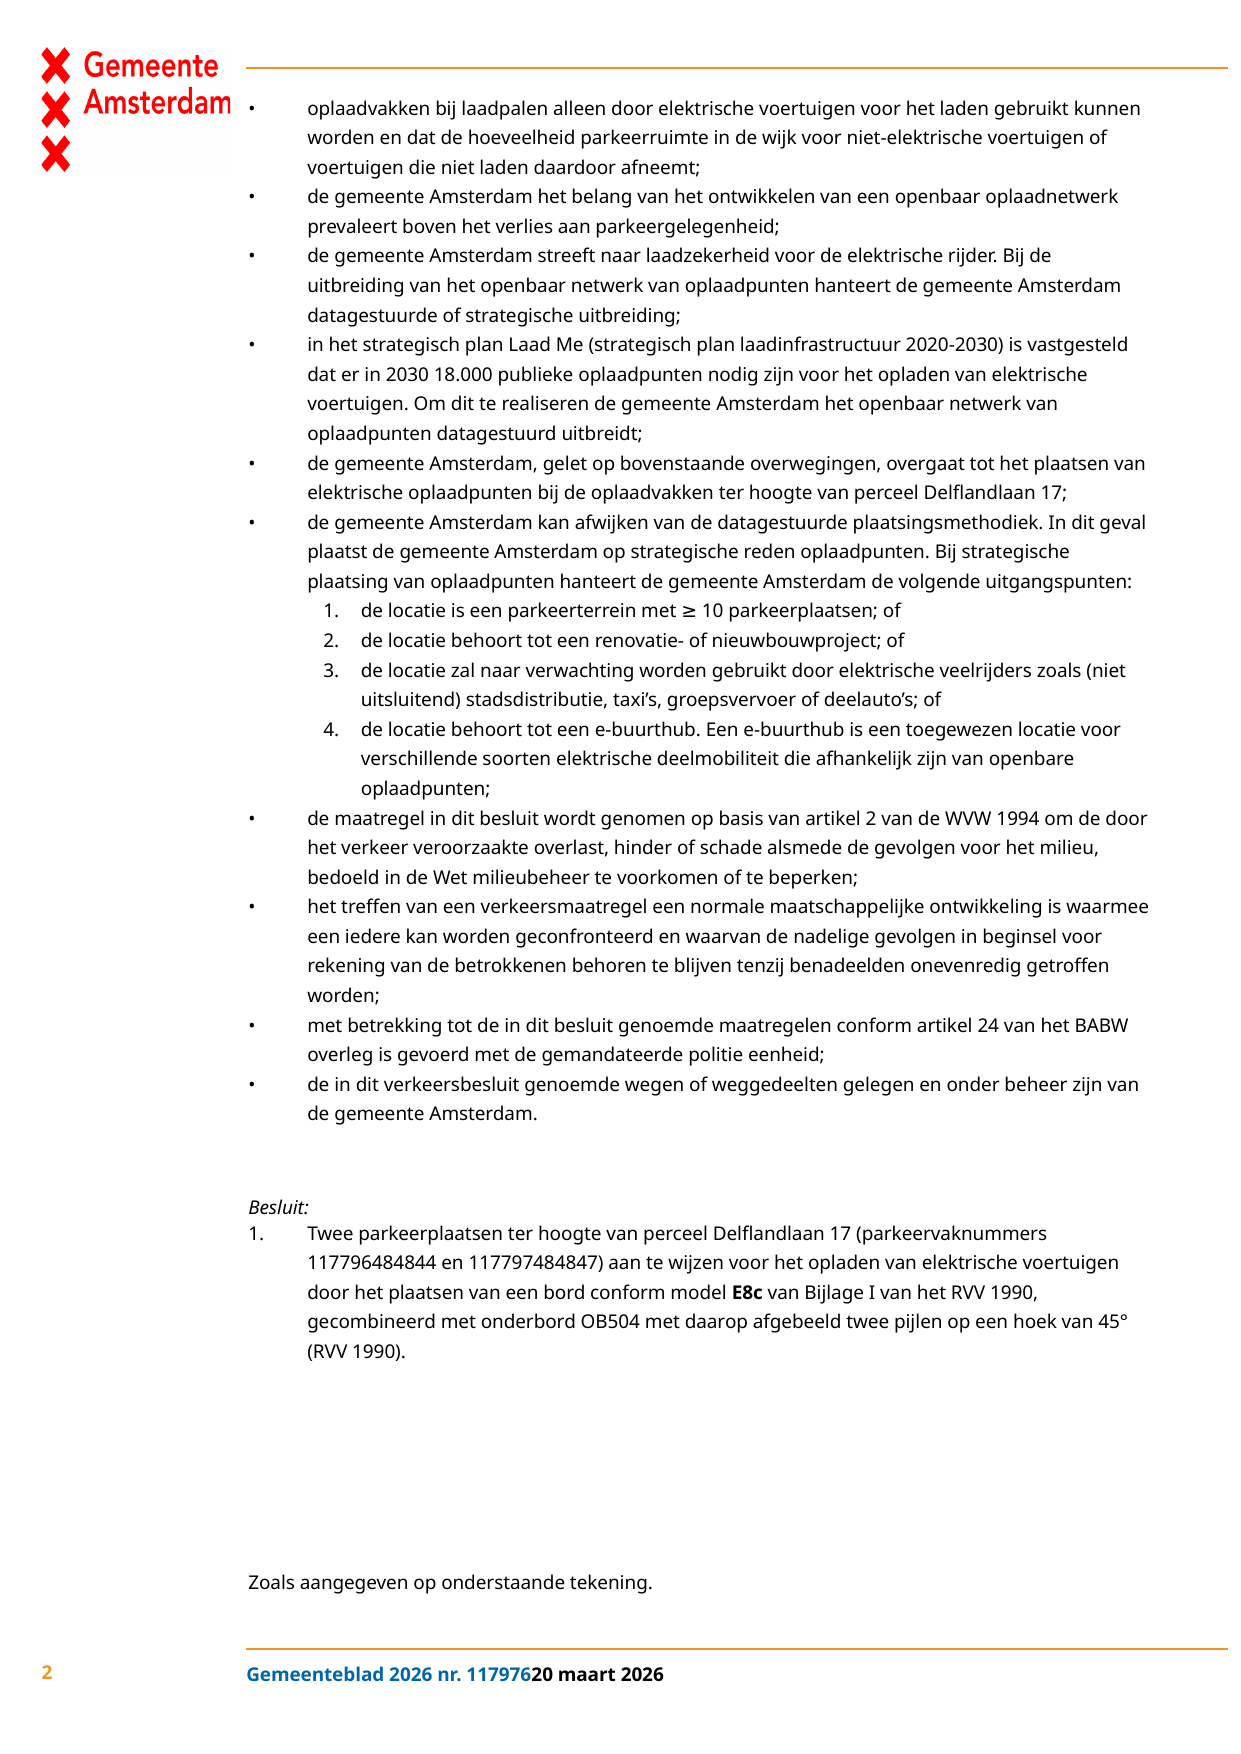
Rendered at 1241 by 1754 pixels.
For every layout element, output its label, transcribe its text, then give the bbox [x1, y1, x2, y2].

list de locatie behoort tot een renovatie- of nieuwbouwproject; of [323, 627, 1152, 653]
list de in dit verkeersbesluit genoemde wegen of weggedeelten gelegen en onder beheer zijn van de gemeente Amsterdam. [248, 1071, 1152, 1126]
list met betrekking tot de in dit besluit genoemde maatregelen conform artikel 24 van het BABW overleg is gevoerd met de gemandateerde politie eenheid; [248, 1012, 1152, 1067]
list de locatie zal naar verwachting worden gebruikt door elektrische veelrijders zoals (niet uitsluitend) stadsdistributie, taxi’s, groepsvervoer of deelauto’s; of [323, 657, 1152, 712]
text Zoals aangegeven op onderstaande tekening. [248, 1569, 1152, 1595]
list oplaadvakken bij laadpalen alleen door elektrische voertuigen voor het laden gebruikt kunnen worden en dat de hoeveelheid parkeerruimte in de wijk voor niet-elektrische voertuigen of voertuigen die niet laden daardoor afneemt; [248, 95, 1152, 180]
list de gemeente Amsterdam het belang van het ontwikkelen van een openbaar oplaadnetwerk prevaleert boven het verlies aan parkeergelegenheid; [248, 183, 1152, 239]
list Twee parkeerplaatsen ter hoogte van perceel Delflandlaan 17 (parkeervaknummers 117796484844 en 117797484847) aan te wijzen voor het opladen van elektrische voertuigen door het plaatsen van een bord conform model E8c van Bijlage I van het RVV 1990, gecombineerd met onderbord OB504 met daarop afgebeeld twee pijlen op een hoek van 45° (RVV 1990). [248, 1220, 1152, 1364]
list de gemeente Amsterdam streeft naar laadzekerheid voor de elektrische rijder. Bij de uitbreiding van het openbaar netwerk van oplaadpunten hanteert de gemeente Amsterdam datagestuurde of strategische uitbreiding; [248, 243, 1152, 328]
list de gemeente Amsterdam, gelet op bovenstaande overwegingen, overgaat tot het plaatsen van elektrische oplaadpunten bij de oplaadvakken ter hoogte van perceel Delflandlaan 17; [248, 450, 1152, 505]
list de locatie is een parkeerterrein met ≥ 10 parkeerplaatsen; of [323, 598, 1152, 623]
picture [41, 47, 231, 172]
list het treffen van een verkeersmaatregel een normale maatschappelijke ontwikkeling is waarmee een iedere kan worden geconfronteerd en waarvan de nadelige gevolgen in beginsel voor rekening van de betrokkenen behoren te blijven tenzij benadeelden onevenredig getroffen worden; [248, 893, 1152, 1008]
list de gemeente Amsterdam kan afwijken van de datagestuurde plaatsingsmethodiek. In dit geval plaatst de gemeente Amsterdam op strategische reden oplaadpunten. Bij strategische plaatsing van oplaadpunten hanteert de gemeente Amsterdam de volgende uitgangspunten: [248, 509, 1152, 594]
list de maatregel in dit besluit wordt genomen op basis van artikel 2 van de WVW 1994 om de door het verkeer veroorzaakte overlast, hinder of schade alsmede de gevolgen voor het milieu, bedoeld in de Wet milieubeheer te voorkomen of te beperken; [248, 805, 1152, 890]
list in het strategisch plan Laad Me (strategisch plan laadinfrastructuur 2020-2030) is vastgesteld dat er in 2030 18.000 publieke oplaadpunten nodig zijn voor het opladen van elektrische voertuigen. Om dit te realiseren de gemeente Amsterdam het openbaar netwerk van oplaadpunten datagestuurd uitbreidt; [248, 331, 1152, 446]
text Besluit: [248, 1194, 1152, 1220]
list de locatie behoort tot een e-buurthub. Een e-buurthub is een toegewezen locatie voor verschillende soorten elektrische deelmobiliteit die afhankelijk zijn van openbare oplaadpunten; [323, 716, 1152, 801]
